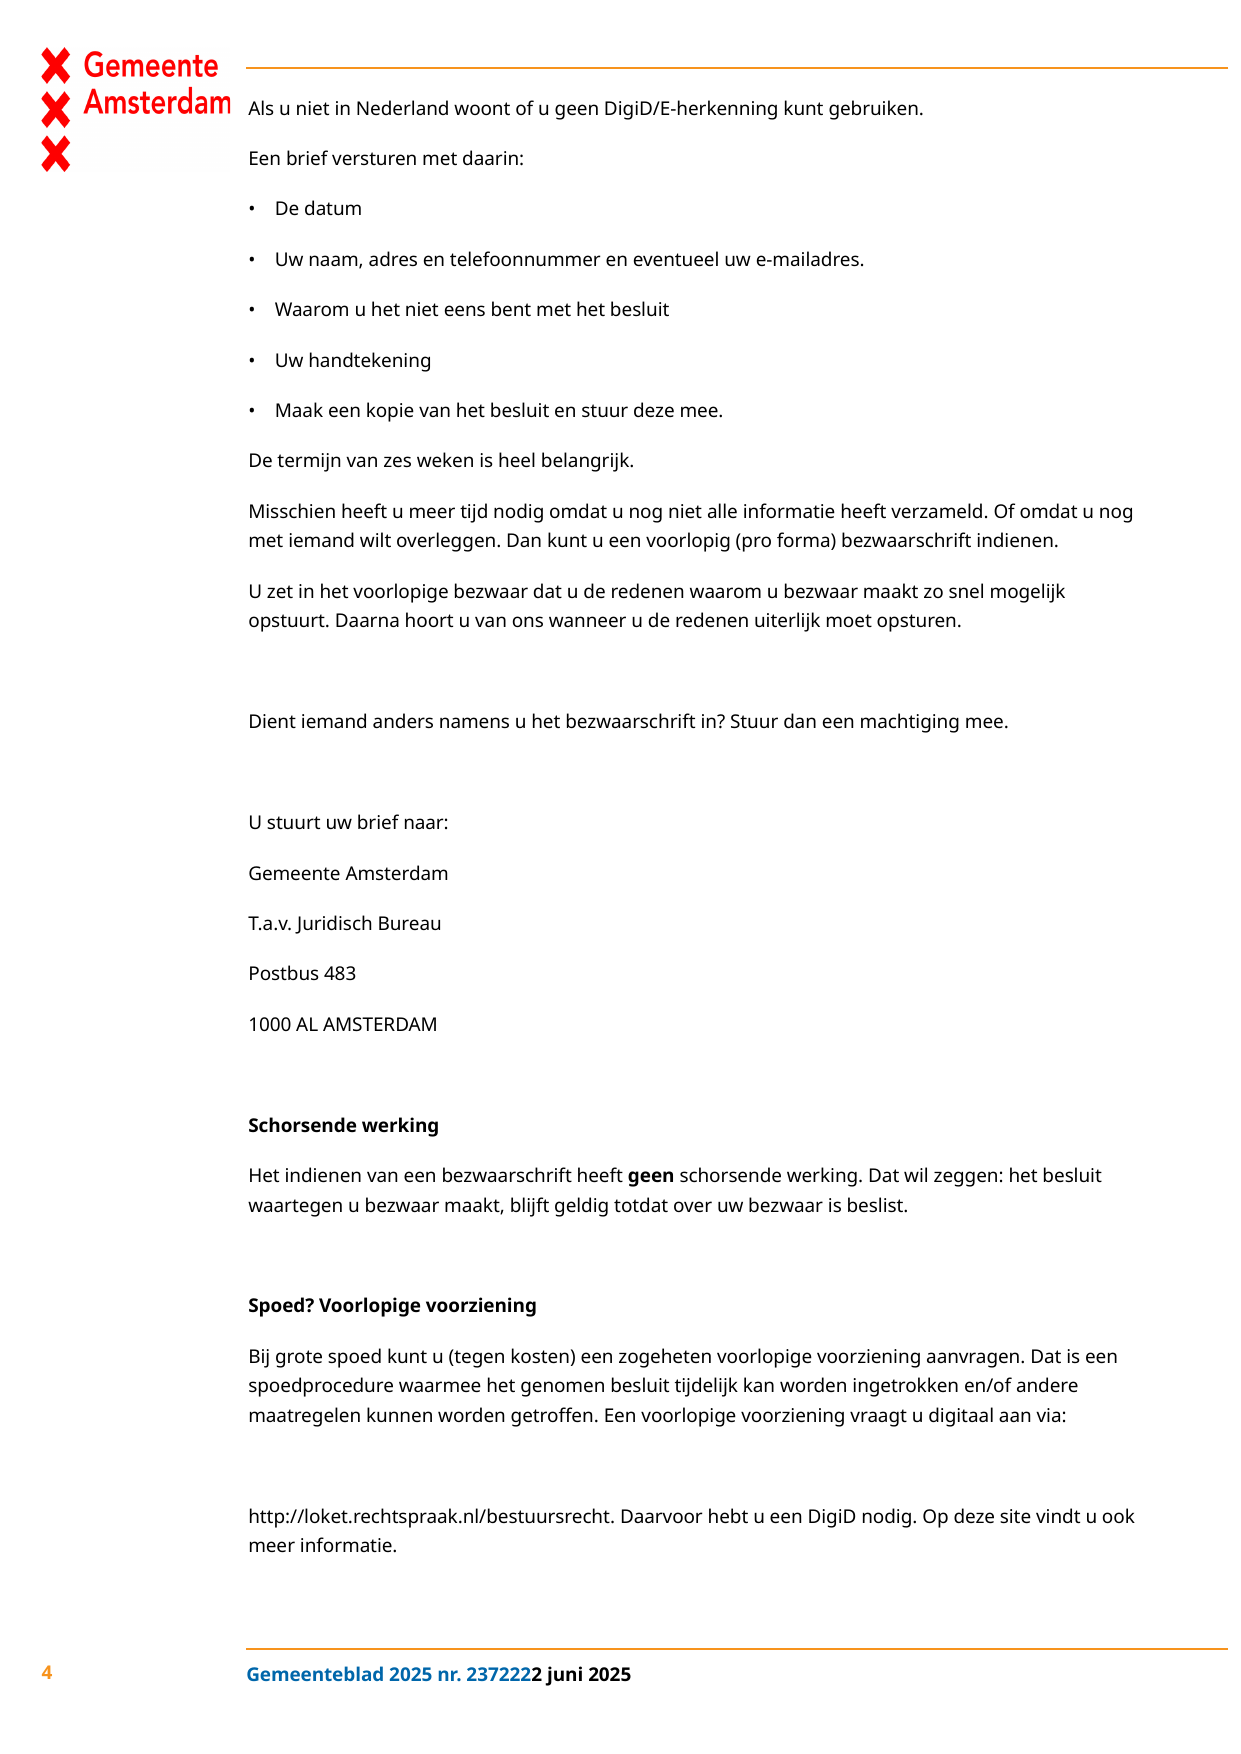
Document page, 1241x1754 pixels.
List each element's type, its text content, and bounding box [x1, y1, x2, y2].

text Gemeente Amsterdam [248, 860, 1152, 886]
text T.a.v. Juridisch Bureau [248, 910, 1152, 936]
text 1000 AL AMSTERDAM [248, 1011, 1152, 1037]
text Het indienen van een bezwaarschrift heeft geen schorsende werking. Dat wil zeggen: het besluit waartegen u bezwaar maakt, blijft geldig totdat over uw bezwaar is beslist. [248, 1162, 1152, 1218]
text Spoed? Voorlopige voorziening [248, 1293, 1152, 1318]
text De termijn van zes weken is heel belangrijk. [248, 448, 1152, 473]
text • Waarom u het niet eens bent met het besluit [248, 296, 1152, 322]
text U stuurt uw brief naar: [248, 809, 1152, 835]
text U zet in het voorlopige bezwaar dat u de redenen waarom u bezwaar maakt zo snel mogelijk opstuurt. Daarna hoort u van ons wanneer u de redenen uiterlijk moet opsturen. [248, 578, 1152, 633]
picture [41, 47, 231, 172]
text • Uw naam, adres en telefoonnummer en eventueel uw e-mailadres. [248, 246, 1152, 272]
text Als u niet in Nederland woont of u geen DigiD/E-herkenning kunt gebruiken. [248, 95, 1152, 121]
text http://loket.rechtspraak.nl/bestuursrecht. Daarvoor hebt u een DigiD nodig. Op deze site vindt u ook meer informatie. [248, 1503, 1152, 1558]
text Misschien heeft u meer tijd nodig omdat u nog niet alle informatie heeft verzameld. Of omdat u nog met iemand wilt overleggen. Dan kunt u een voorlopig (pro forma) bezwaarschrift indienen. [248, 498, 1152, 553]
text Bij grote spoed kunt u (tegen kosten) een zogeheten voorlopige voorziening aanvragen. Dat is een spoedprocedure waarmee het genomen besluit tijdelijk kan worden ingetrokken en/of andere maatregelen kunnen worden getroffen. Een voorlopige voorziening vraagt u digitaal aan via: [248, 1343, 1152, 1428]
text • Maak een kopie van het besluit en stuur deze mee. [248, 397, 1152, 423]
text • Uw handtekening [248, 347, 1152, 373]
text Een brief versturen met daarin: [248, 145, 1152, 171]
text • De datum [248, 196, 1152, 221]
text Schorsende werking [248, 1112, 1152, 1138]
text Dient iemand anders namens u het bezwaarschrift in? Stuur dan een machtiging mee. [248, 708, 1152, 734]
text Postbus 483 [248, 961, 1152, 986]
